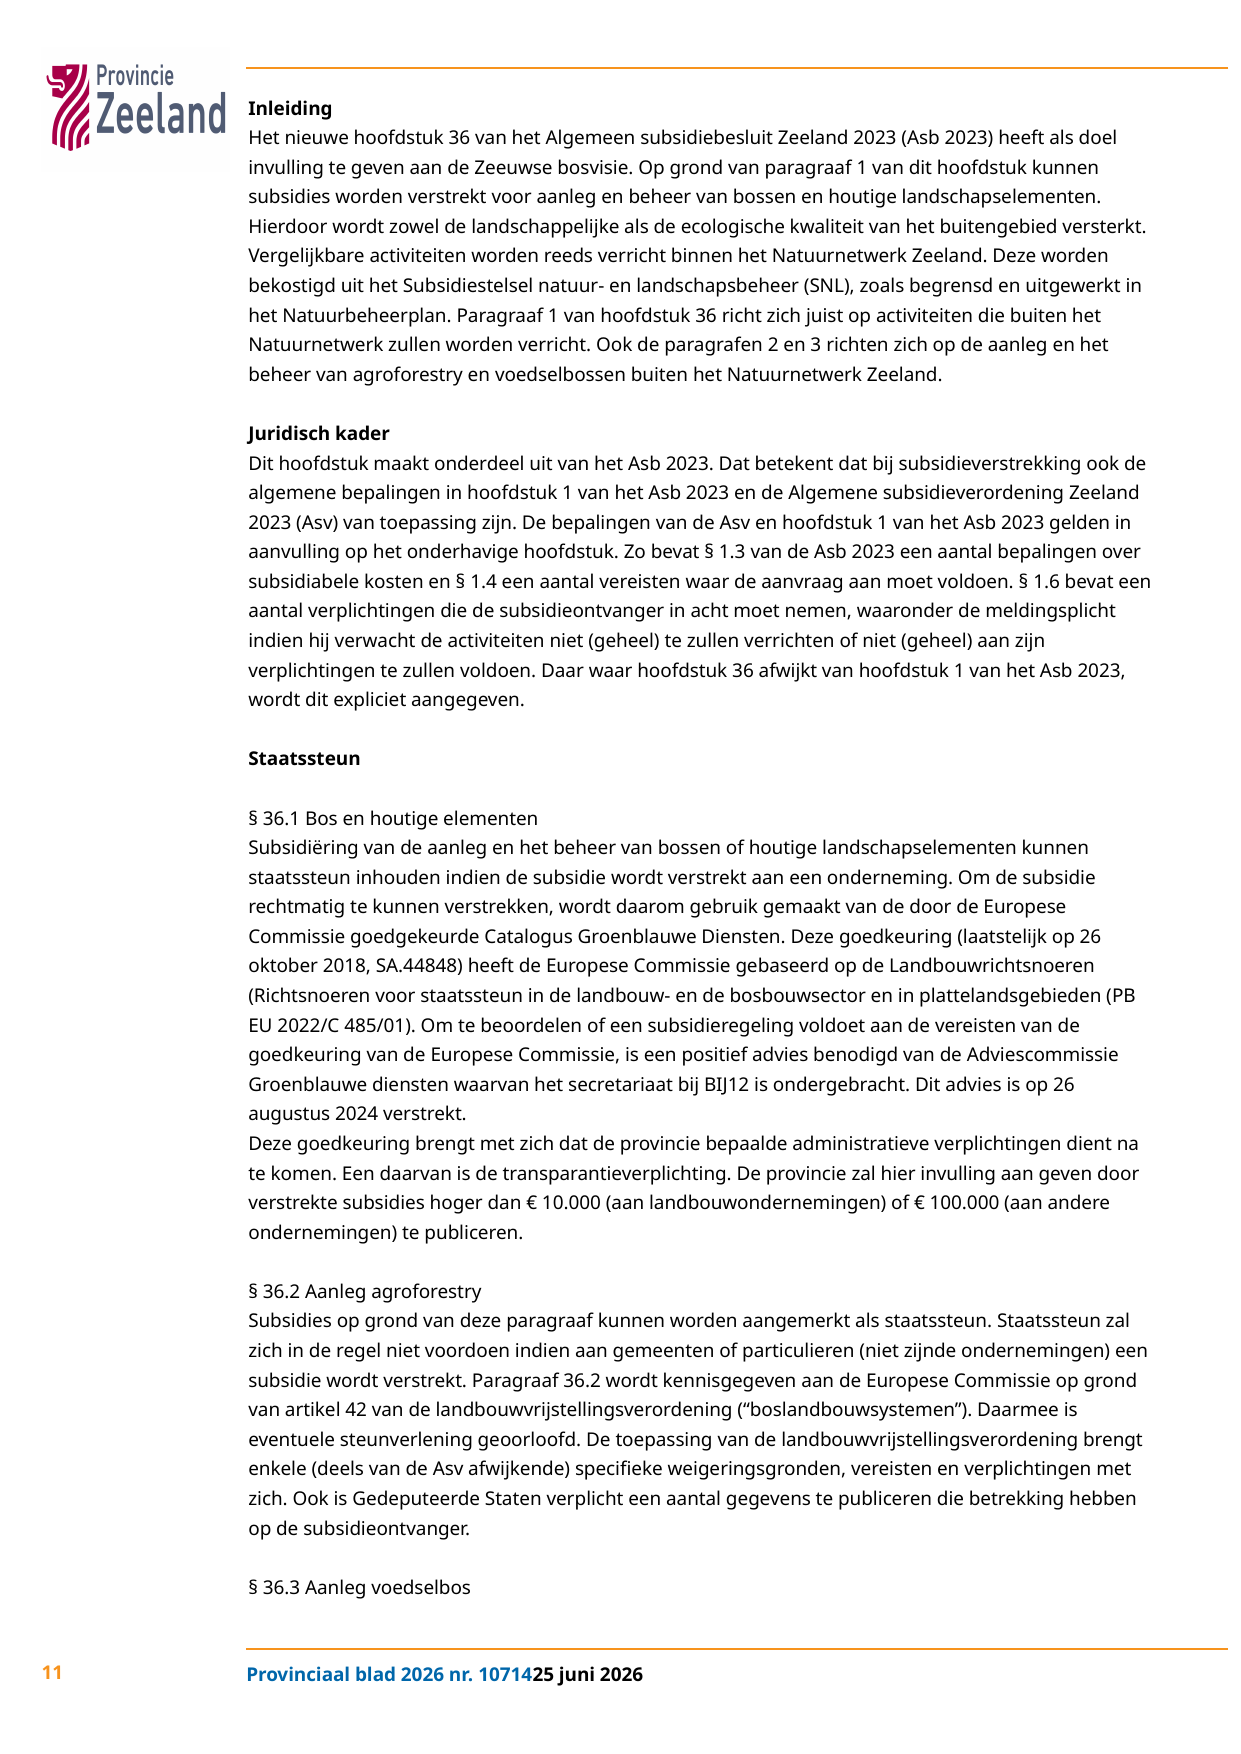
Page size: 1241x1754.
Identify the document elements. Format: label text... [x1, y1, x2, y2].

text Staatssteun [248, 746, 1152, 771]
text § 36.1 Bos en houtige elementen [248, 805, 1152, 831]
text § 36.3 Aanleg voedselbos [248, 1574, 1152, 1600]
text § 36.2 Aanleg agroforestry [248, 1278, 1152, 1304]
text Dit hoofdstuk maakt onderdeel uit van het Asb 2023. Dat betekent dat bij subsidieverstrekking ook de algemene bepalingen in hoofdstuk 1 van het Asb 2023 en de Algemene subsidieverordening Zeeland 2023 (Asv) van toepassing zijn. De bepalingen van de Asv en hoofdstuk 1 van het Asb 2023 gelden in aanvulling op het onderhavige hoofdstuk. Zo bevat § 1.3 van de Asb 2023 een aantal bepalingen over subsidiabele kosten en § 1.4 een aantal vereisten waar de aanvraag aan moet voldoen. § 1.6 bevat een aantal verplichtingen die de subsidieontvanger in acht moet nemen, waaronder de meldingsplicht indien hij verwacht de activiteiten niet (geheel) te zullen verrichten of niet (geheel) aan zijn verplichtingen te zullen voldoen. Daar waar hoofdstuk 36 afwijkt van hoofdstuk 1 van het Asb 2023, wordt dit expliciet aangegeven. [248, 450, 1152, 712]
text Subsidies op grond van deze paragraaf kunnen worden aangemerkt als staatssteun. Staatssteun zal zich in de regel niet voordoen indien aan gemeenten of particulieren (niet zijnde ondernemingen) een subsidie wordt verstrekt. Paragraaf 36.2 wordt kennisgegeven aan de Europese Commissie op grond van artikel 42 van de landbouwvrijstellingsverordening (“boslandbouwsystemen”). Daarmee is eventuele steunverlening geoorloofd. De toepassing van de landbouwvrijstellingsverordening brengt enkele (deels van de Asv afwijkende) specifieke weigeringsgronden, vereisten en verplichtingen met zich. Ook is Gedeputeerde Staten verplicht een aantal gegevens te publiceren die betrekking hebben op de subsidieontvanger. [248, 1308, 1152, 1541]
text Subsidiëring van de aanleg en het beheer van bossen of houtige landschapselementen kunnen staatssteun inhouden indien de subsidie wordt verstrekt aan een onderneming. Om de subsidie rechtmatig te kunnen verstrekken, wordt daarom gebruik gemaakt van de door de Europese Commissie goedgekeurde Catalogus Groenblauwe Diensten. Deze goedkeuring (laatstelijk op 26 oktober 2018, SA.44848) heeft de Europese Commissie gebaseerd op de Landbouwrichtsnoeren (Richtsnoeren voor staatssteun in de landbouw- en de bosbouwsector en in plattelandsgebieden (PB EU 2022/C 485/01). Om te beoordelen of een subsidieregeling voldoet aan de vereisten van de goedkeuring van de Europese Commissie, is een positief advies benodigd van de Adviescommissie Groenblauwe diensten waarvan het secretariaat bij BIJ12 is ondergebracht. Dit advies is op 26 augustus 2024 verstrekt. [248, 834, 1152, 1126]
text Deze goedkeuring brengt met zich dat de provincie bepaalde administratieve verplichtingen dient na te komen. Een daarvan is de transparantieverplichting. De provincie zal hier invulling aan geven door verstrekte subsidies hoger dan € 10.000 (aan landbouwondernemingen) of € 100.000 (aan andere ondernemingen) te publiceren. [248, 1130, 1152, 1245]
text Het nieuwe hoofdstuk 36 van het Algemeen subsidiebesluit Zeeland 2023 (Asb 2023) heeft als doel invulling te geven aan de Zeeuwse bosvisie. Op grond van paragraaf 1 van dit hoofdstuk kunnen subsidies worden verstrekt voor aanleg en beheer van bossen en houtige landschapselementen. Hierdoor wordt zowel de landschappelijke als de ecologische kwaliteit van het buitengebied versterkt. Vergelijkbare activiteiten worden reeds verricht binnen het Natuurnetwerk Zeeland. Deze worden bekostigd uit het Subsidiestelsel natuur- en landschapsbeheer (SNL), zoals begrensd en uitgewerkt in het Natuurbeheerplan. Paragraaf 1 van hoofdstuk 36 richt zich juist op activiteiten die buiten het Natuurnetwerk zullen worden verricht. Ook de paragrafen 2 en 3 richten zich op de aanleg en het beheer van agroforestry en voedselbossen buiten het Natuurnetwerk Zeeland. [248, 124, 1152, 387]
text Inleiding [248, 95, 1152, 121]
picture [41, 47, 231, 172]
text Juridisch kader [248, 420, 1152, 446]
